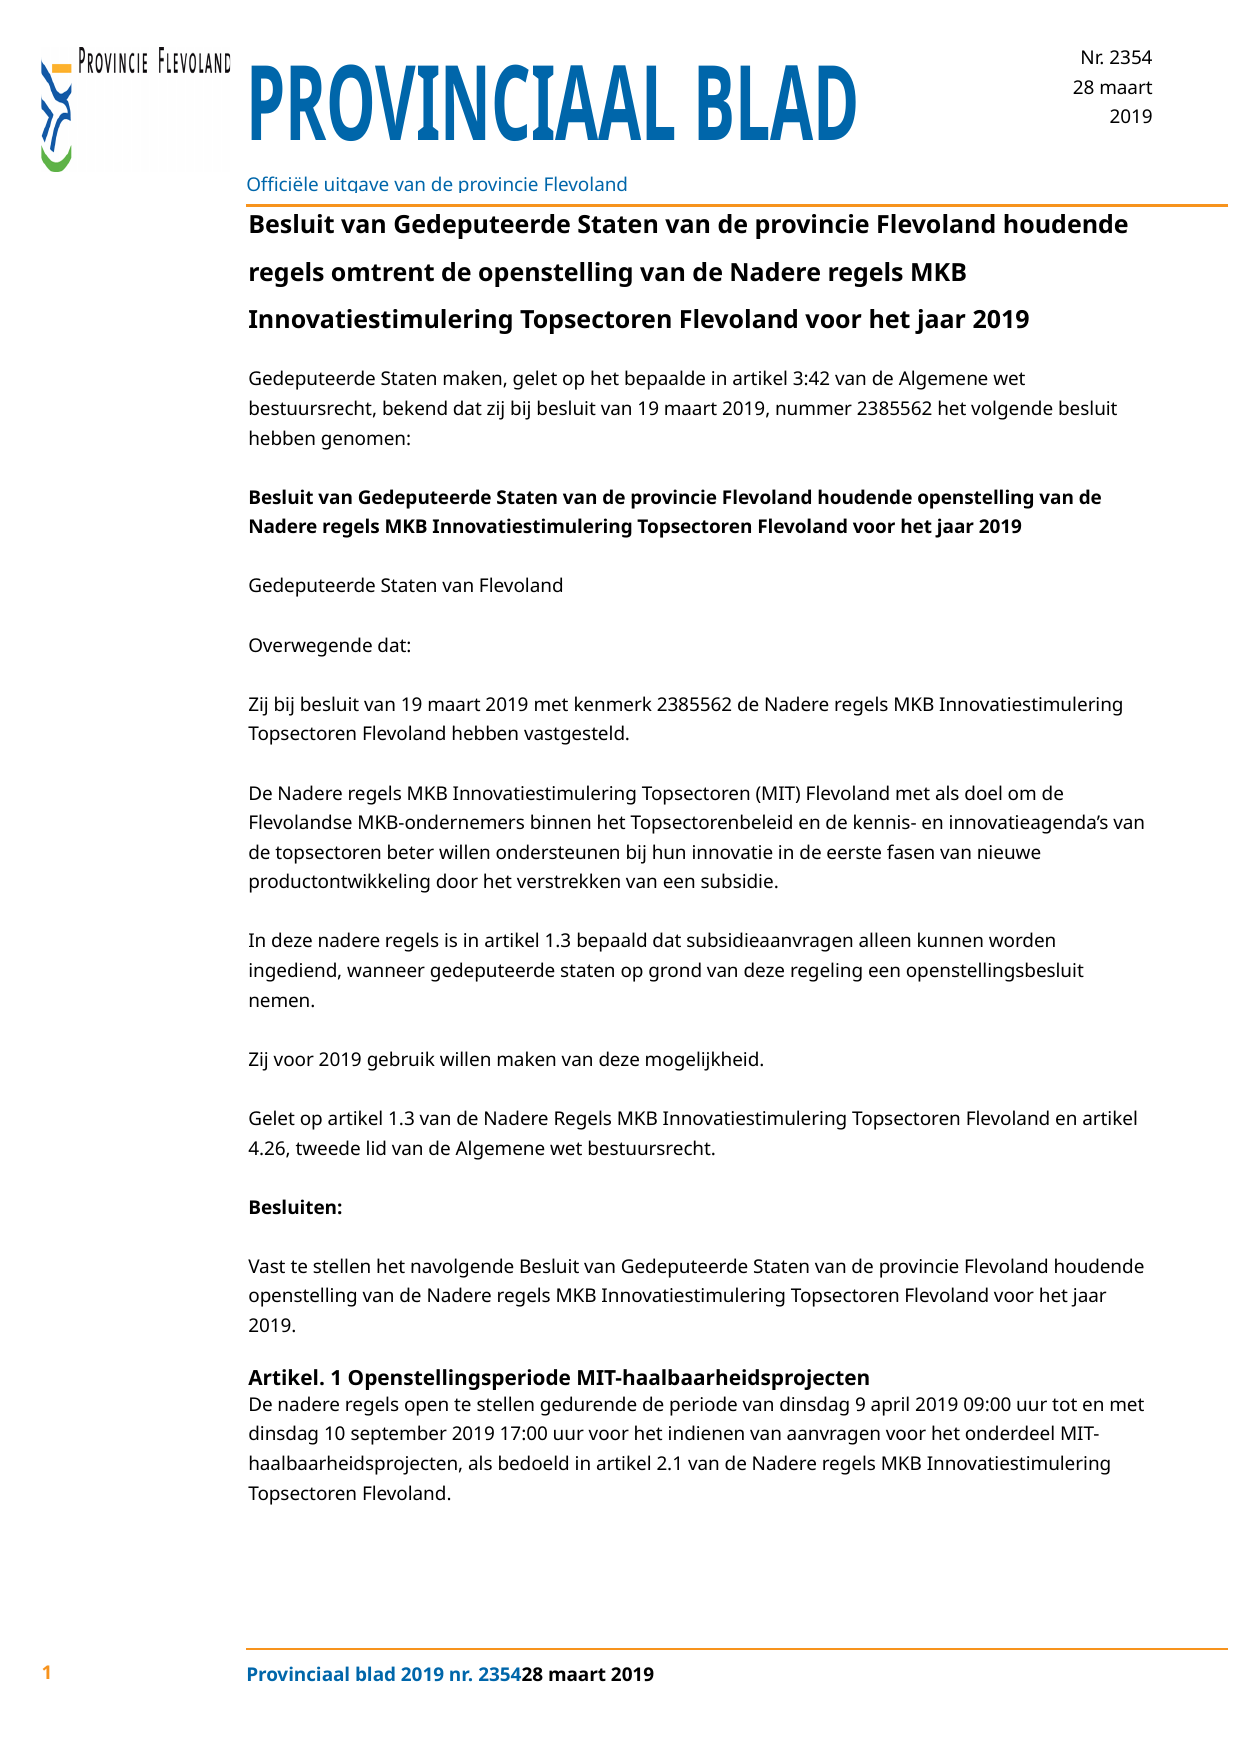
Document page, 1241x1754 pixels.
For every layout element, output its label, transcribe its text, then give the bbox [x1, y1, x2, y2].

text Overwegende dat: [248, 632, 1152, 657]
text Besluiten: [248, 1194, 1152, 1219]
text De nadere regels open te stellen gedurende de periode van dinsdag 9 april 2019 09:00 uur tot en met dinsdag 10 september 2019 17:00 uur voor het indienen van aanvragen voor het onderdeel MIT-haalbaarheidsprojecten, als bedoeld in artikel 2.1 van de Nadere regels MKB Innovatiestimulering Topsectoren Flevoland. [248, 1391, 1152, 1506]
text Besluit van Gedeputeerde Staten van de provincie Flevoland houdende regels omtrent de openstelling van de Nadere regels MKB Innovatiestimulering Topsectoren Flevoland voor het jaar 2019 [248, 207, 1152, 336]
picture [41, 47, 231, 172]
text Vast te stellen het navolgende Besluit van Gedeputeerde Staten van de provincie Flevoland houdende openstelling van de Nadere regels MKB Innovatiestimulering Topsectoren Flevoland voor het jaar 2019. [248, 1253, 1152, 1338]
text In deze nadere regels is in artikel 1.3 bepaald dat subsidieaanvragen alleen kunnen worden ingediend, wanneer gedeputeerde staten op grond van deze regeling een openstellingsbesluit nemen. [248, 928, 1152, 1012]
text Zij bij besluit van 19 maart 2019 met kenmerk 2385562 de Nadere regels MKB Innovatiestimulering Topsectoren Flevoland hebben vastgesteld. [248, 691, 1152, 746]
text Artikel. 1 Openstellingsperiode MIT-haalbaarheidsprojecten [248, 1363, 1152, 1391]
text De Nadere regels MKB Innovatiestimulering Topsectoren (MIT) Flevoland met als doel om de Flevolandse MKB-ondernemers binnen het Topsectorenbeleid en de kennis- en innovatieagenda’s van de topsectoren beter willen ondersteunen bij hun innovatie in de eerste fasen van nieuwe productontwikkeling door het verstrekken van een subsidie. [248, 780, 1152, 894]
text Zij voor 2019 gebruik willen maken van deze mogelijkheid. [248, 1046, 1152, 1072]
text Gedeputeerde Staten maken, gelet op het bepaalde in artikel 3:42 van de Algemene wet bestuursrecht, bekend dat zij bij besluit van 19 maart 2019, nummer 2385562 het volgende besluit hebben genomen: [248, 366, 1152, 450]
text Besluit van Gedeputeerde Staten van de provincie Flevoland houdende openstelling van de Nadere regels MKB Innovatiestimulering Topsectoren Flevoland voor het jaar 2019 [248, 484, 1152, 539]
text Gedeputeerde Staten van Flevoland [248, 573, 1152, 598]
text Gelet op artikel 1.3 van de Nadere Regels MKB Innovatiestimulering Topsectoren Flevoland en artikel 4.26, tweede lid van de Algemene wet bestuursrecht. [248, 1105, 1152, 1160]
